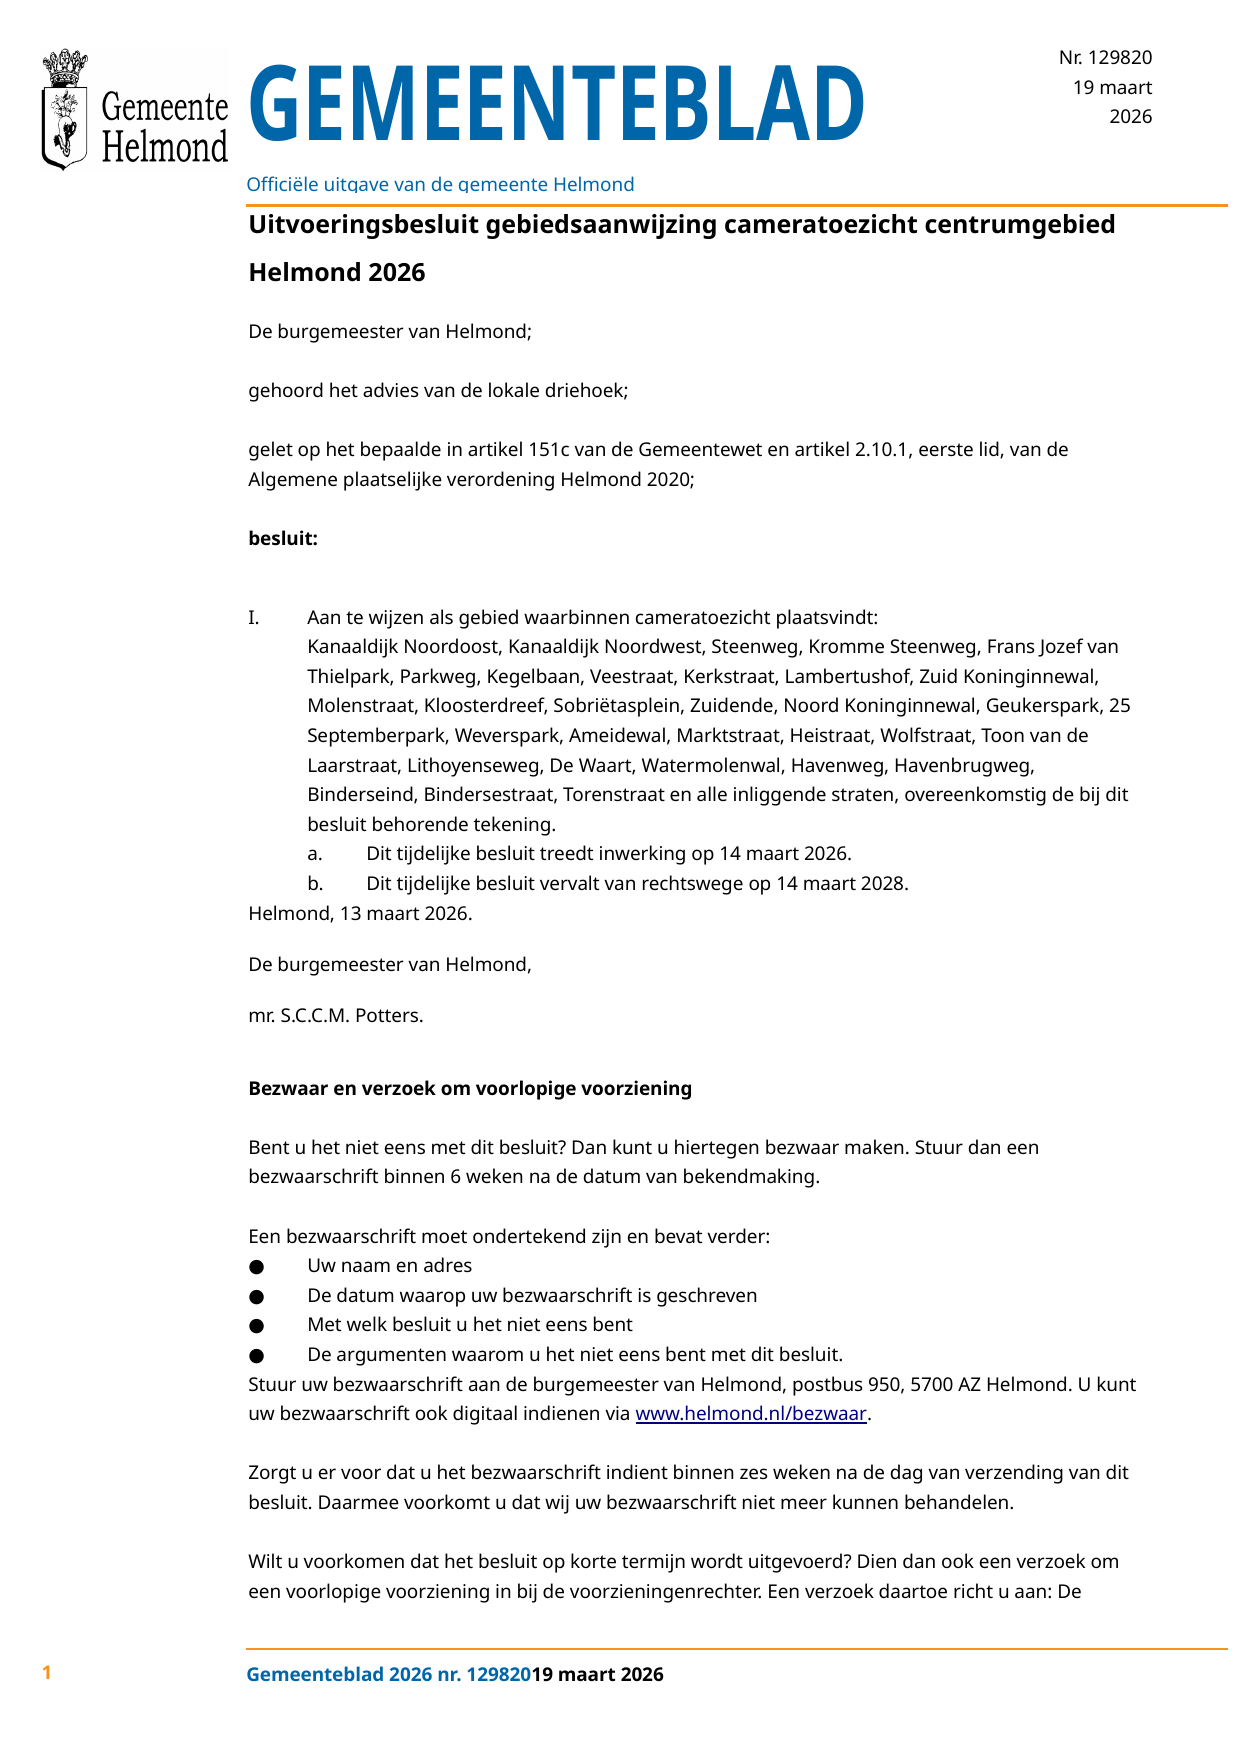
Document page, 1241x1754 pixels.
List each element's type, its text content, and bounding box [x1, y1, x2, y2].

text Zorgt u er voor dat u het bezwaarschrift indient binnen zes weken na de dag van verzending van dit besluit. Daarmee voorkomt u dat wij uw bezwaarschrift niet meer kunnen behandelen. [248, 1459, 1152, 1515]
text Bent u het niet eens met dit besluit? Dan kunt u hiertegen bezwaar maken. Stuur dan een bezwaarschrift binnen 6 weken na de datum van bekendmaking. [248, 1134, 1152, 1189]
list Uw naam en adres [248, 1252, 1152, 1278]
list Kanaaldijk Noordoost, Kanaaldijk Noordwest, Steenweg, Kromme Steenweg, Frans Jozef van Thielpark, Parkweg, Kegelbaan, Veestraat, Kerkstraat, Lambertushof, Zuid Koninginnewal, Molenstraat, Kloosterdreef, Sobriëtasplein, Zuidende, Noord Koninginnewal, Geukerspark, 25 Septemberpark, Weverspark, Ameidewal, Marktstraat, Heistraat, Wolfstraat, Toon van de Laarstraat, Lithoyenseweg, De Waart, Watermolenwal, Havenweg, Havenbrugweg, Binderseind, Bindersestraat, Torenstraat en alle inliggende straten, overeenkomstig de bij dit besluit behorende tekening. [248, 633, 1152, 837]
list Dit tijdelijke besluit treedt inwerking op 14 maart 2026. [307, 841, 1152, 866]
list Dit tijdelijke besluit vervalt van rechtswege op 14 maart 2028. [307, 870, 1152, 896]
text besluit: [248, 525, 1152, 551]
list De argumenten waarom u het niet eens bent met dit besluit. [248, 1341, 1152, 1367]
text Stuur uw bezwaarschrift aan de burgemeester van Helmond, postbus 950, 5700 AZ Helmond. U kunt uw bezwaarschrift ook digitaal indienen via www.helmond.nl/bezwaar. [248, 1371, 1152, 1426]
list De datum waarop uw bezwaarschrift is geschreven [248, 1282, 1152, 1308]
text gelet op het bepaalde in artikel 151c van de Gemeentewet en artikel 2.10.1, eerste lid, van de Algemene plaatselijke verordening Helmond 2020; [248, 436, 1152, 492]
text De burgemeester van Helmond, [248, 951, 1152, 977]
text Wilt u voorkomen dat het besluit op korte termijn wordt uitgevoerd? Dien dan ook een verzoek om een voorlopige voorziening in bij de voorzieningenrechter. Een verzoek daartoe richt u aan: De [248, 1548, 1152, 1603]
text Helmond, 13 maart 2026. [248, 900, 1152, 925]
picture [41, 47, 231, 172]
list Aan te wijzen als gebied waarbinnen cameratoezicht plaatsvindt: [248, 604, 1152, 629]
text De burgemeester van Helmond; [248, 318, 1152, 344]
text gehoord het advies van de lokale driehoek; [248, 377, 1152, 403]
text mr. S.C.C.M. Potters. [248, 1003, 1152, 1028]
list Met welk besluit u het niet eens bent [248, 1312, 1152, 1337]
text Uitvoeringsbesluit gebiedsaanwijzing cameratoezicht centrumgebied Helmond 2026 [248, 207, 1152, 288]
text Bezwaar en verzoek om voorlopige voorziening [248, 1075, 1152, 1101]
text Een bezwaarschrift moet ondertekend zijn en bevat verder: [248, 1223, 1152, 1248]
